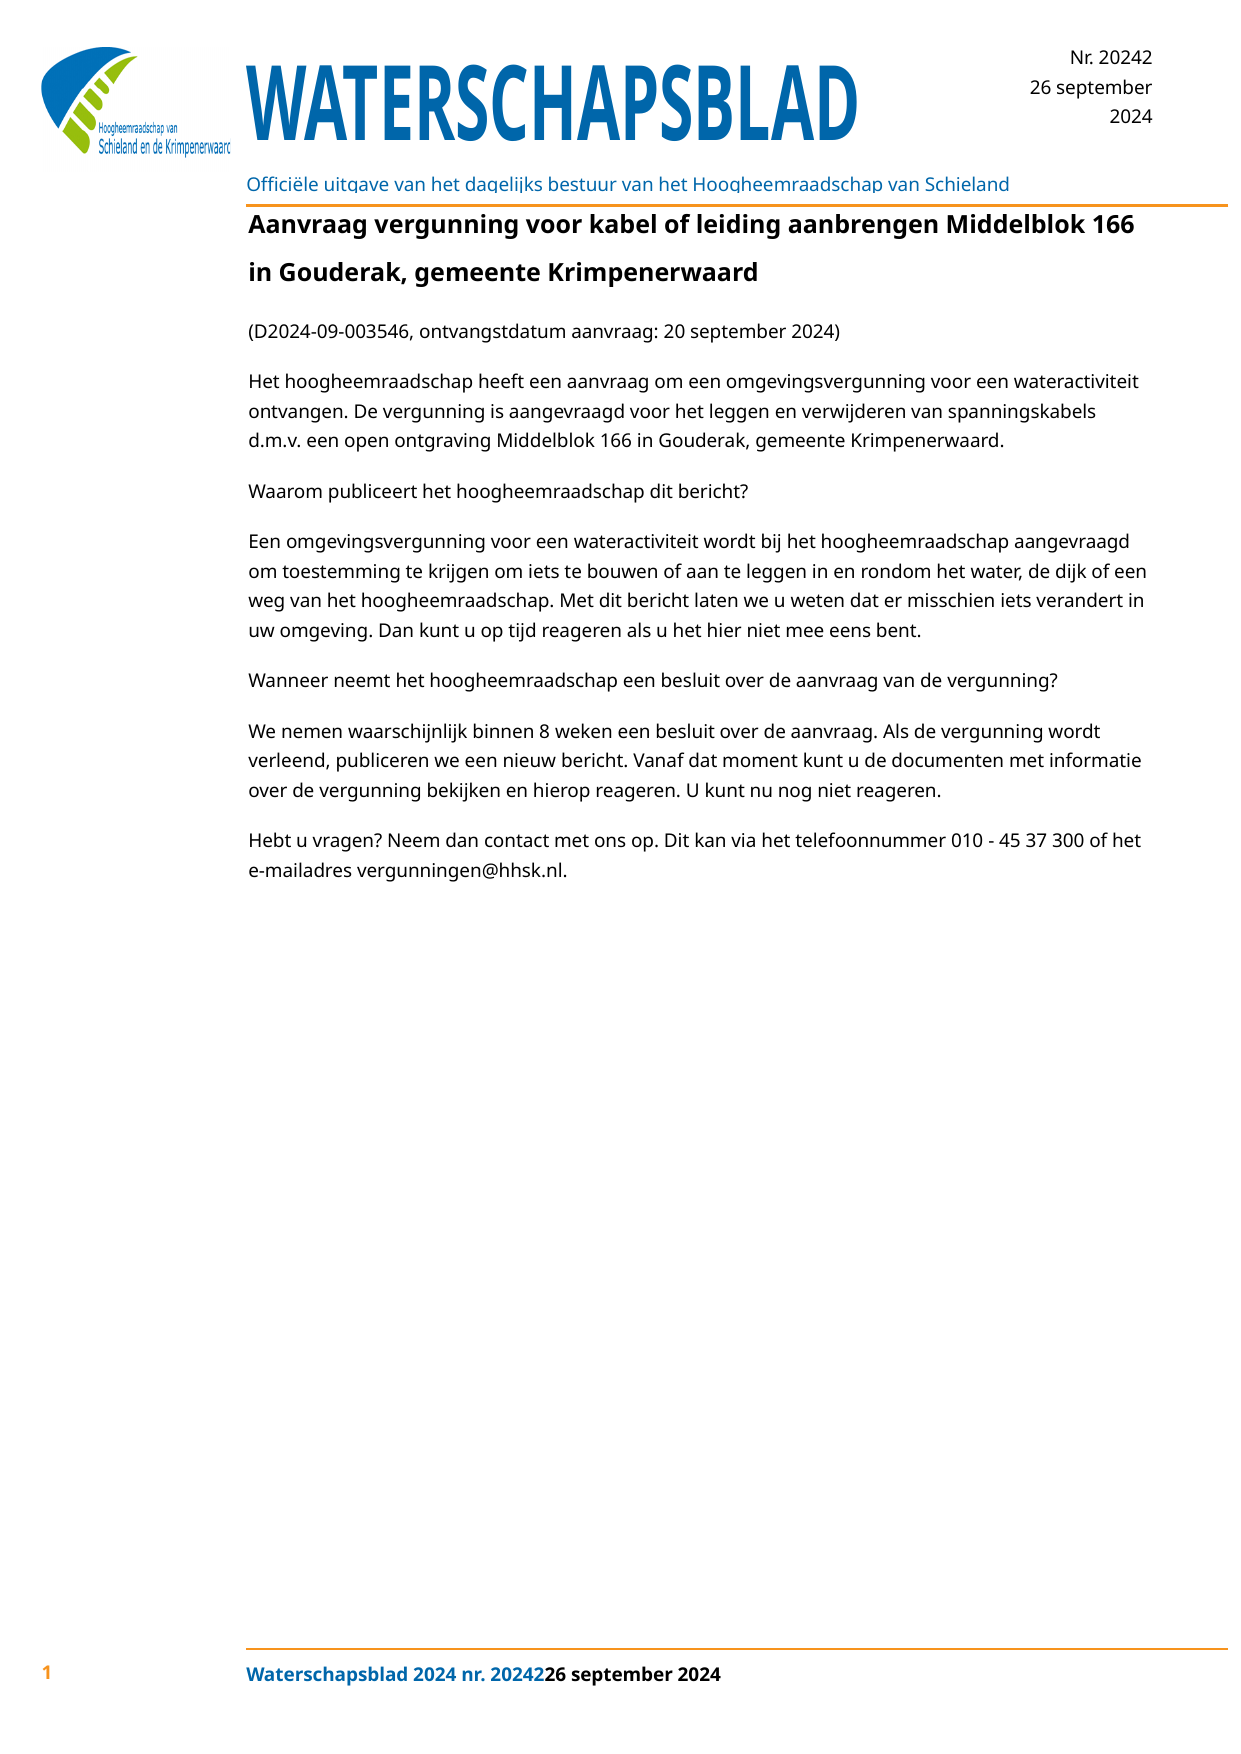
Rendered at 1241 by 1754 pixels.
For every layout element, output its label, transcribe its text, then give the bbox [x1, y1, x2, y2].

text We nemen waarschijnlijk binnen 8 weken een besluit over de aanvraag. Als de vergunning wordt verleend, publiceren we een nieuw bericht. Vanaf dat moment kunt u de documenten met informatie over de vergunning bekijken en hierop reageren. U kunt nu nog niet reageren. [248, 718, 1152, 803]
text Hebt u vragen? Neem dan contact met ons op. Dit kan via het telefoonnummer 010 - 45 37 300 of het e-mailadres vergunningen@hhsk.nl. [248, 827, 1152, 883]
picture [41, 47, 231, 172]
text Aanvraag vergunning voor kabel of leiding aanbrengen Middelblok 166 in Gouderak, gemeente Krimpenerwaard [248, 207, 1152, 288]
text Wanneer neemt het hoogheemraadschap een besluit over de aanvraag van de vergunning? [248, 667, 1152, 693]
text Het hoogheemraadschap heeft een aanvraag om een omgevingsvergunning voor een wateractiviteit ontvangen. De vergunning is aangevraagd voor het leggen en verwijderen van spanningskabels d.m.v. een open ontgraving Middelblok 166 in Gouderak, gemeente Krimpenerwaard. [248, 368, 1152, 453]
text (D2024-09-003546, ontvangstdatum aanvraag: 20 september 2024) [248, 318, 1152, 344]
text Waarom publiceert het hoogheemraadschap dit bericht? [248, 478, 1152, 504]
text Een omgevingsvergunning voor een wateractiviteit wordt bij het hoogheemraadschap aangevraagd om toestemming te krijgen om iets te bouwen of aan te leggen in en rondom het water, de dijk of een weg van het hoogheemraadschap. Met dit bericht laten we u weten dat er misschien iets verandert in uw omgeving. Dan kunt u op tijd reageren als u het hier niet mee eens bent. [248, 528, 1152, 643]
